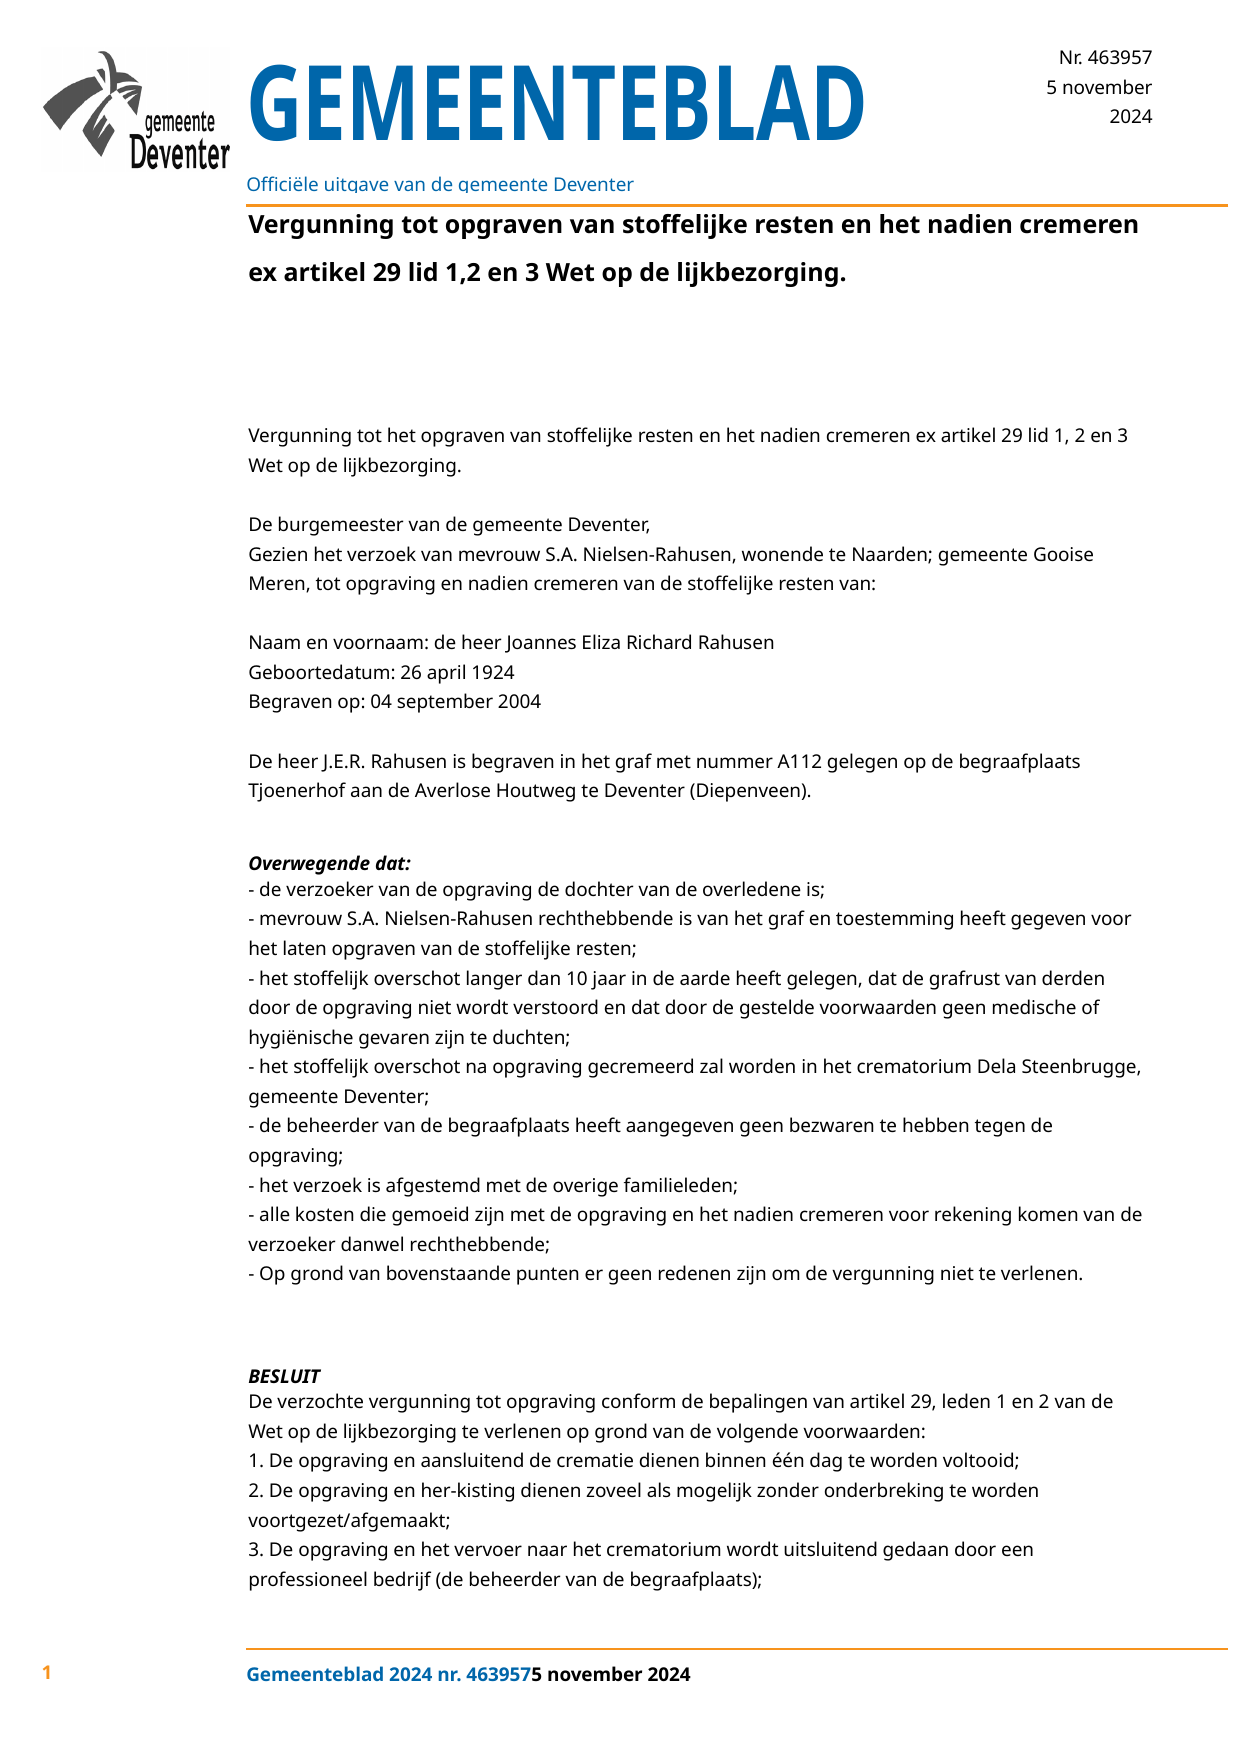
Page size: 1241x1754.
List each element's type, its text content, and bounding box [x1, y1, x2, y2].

text De verzochte vergunning tot opgraving conform de bepalingen van artikel 29, leden 1 en 2 van de Wet op de lijkbezorging te verlenen op grond van de volgende voorwaarden: [248, 1388, 1152, 1444]
text 2. De opgraving en her-kisting dienen zoveel als mogelijk zonder onderbreking te worden voortgezet/afgemaakt; [248, 1477, 1152, 1533]
text - alle kosten die gemoeid zijn met de opgraving en het nadien cremeren voor rekening komen van de verzoeker danwel rechthebbende; [248, 1201, 1152, 1257]
text De heer J.E.R. Rahusen is begraven in het graf met nummer A112 gelegen op de begraafplaats Tjoenerhof aan de Averlose Houtweg te Deventer (Diepenveen). [248, 748, 1152, 803]
text 3. De opgraving en het vervoer naar het crematorium wordt uitsluitend gedaan door een professioneel bedrijf (de beheerder van de begraafplaats); [248, 1536, 1152, 1592]
text BESLUIT [248, 1363, 1152, 1388]
text Naam en voornaam: de heer Joannes Eliza Richard Rahusen [248, 629, 1152, 655]
text - het verzoek is afgestemd met de overige familieleden; [248, 1172, 1152, 1197]
text Begraven op: 04 september 2004 [248, 689, 1152, 714]
text Geboortedatum: 26 april 1924 [248, 659, 1152, 685]
text Vergunning tot het opgraven van stoffelijke resten en het nadien cremeren ex artikel 29 lid 1, 2 en 3 Wet op de lijkbezorging. [248, 422, 1152, 478]
text - het stoffelijk overschot na opgraving gecremeerd zal worden in het crematorium Dela Steenbrugge, gemeente Deventer; [248, 1053, 1152, 1109]
text Gezien het verzoek van mevrouw S.A. Nielsen-Rahusen, wonende te Naarden; gemeente Gooise Meren, tot opgraving en nadien cremeren van de stoffelijke resten van: [248, 541, 1152, 596]
picture [41, 47, 231, 172]
text - Op grond van bovenstaande punten er geen redenen zijn om de vergunning niet te verlenen. [248, 1261, 1152, 1286]
text Overwegende dat: [248, 850, 1152, 876]
text - mevrouw S.A. Nielsen-Rahusen rechthebbende is van het graf en toestemming heeft gegeven voor het laten opgraven van de stoffelijke resten; [248, 906, 1152, 961]
text - de beheerder van de begraafplaats heeft aangegeven geen bezwaren te hebben tegen de opgraving; [248, 1113, 1152, 1168]
text Vergunning tot opgraven van stoffelijke resten en het nadien cremeren ex artikel 29 lid 1,2 en 3 Wet op de lijkbezorging. [248, 207, 1152, 288]
text - het stoffelijk overschot langer dan 10 jaar in de aarde heeft gelegen, dat de grafrust van derden door de opgraving niet wordt verstoord en dat door de gestelde voorwaarden geen medische of hygiënische gevaren zijn te duchten; [248, 965, 1152, 1049]
text De burgemeester van de gemeente Deventer, [248, 511, 1152, 537]
text 1. De opgraving en aansluitend de crematie dienen binnen één dag te worden voltooid; [248, 1448, 1152, 1473]
text - de verzoeker van de opgraving de dochter van de overledene is; [248, 876, 1152, 902]
